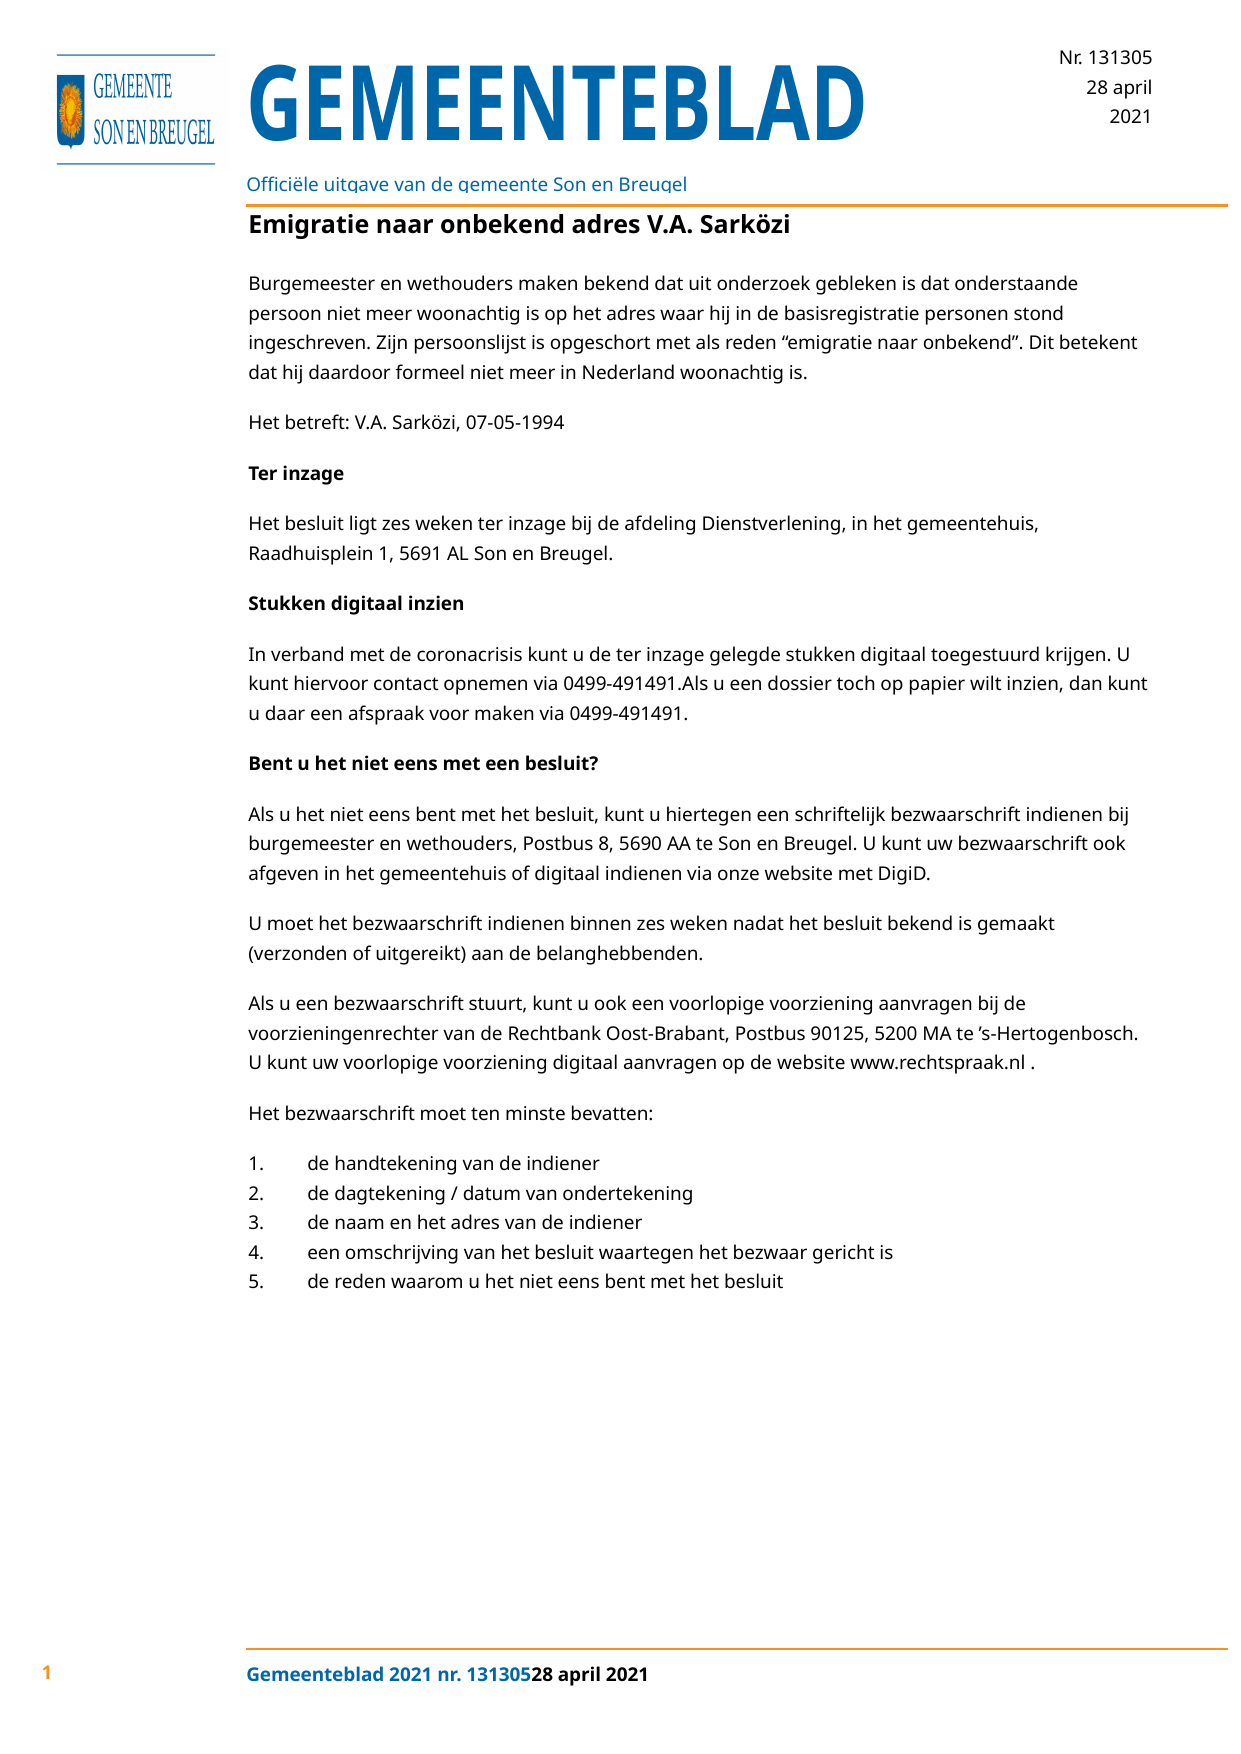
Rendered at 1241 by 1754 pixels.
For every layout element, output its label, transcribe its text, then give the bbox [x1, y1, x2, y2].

list de handtekening van de indiener [248, 1150, 1152, 1176]
text Emigratie naar onbekend adres V.A. Sarközi [248, 207, 1152, 241]
text Stukken digitaal inzien [248, 590, 1152, 616]
list de dagtekening / datum van ondertekening [248, 1180, 1152, 1206]
text Als u het niet eens bent met het besluit, kunt u hiertegen een schriftelijk bezwaarschrift indienen bij burgemeester en wethouders, Postbus 8, 5690 AA te Son en Breugel. U kunt uw bezwaarschrift ook afgeven in het gemeentehuis of digitaal indienen via onze website met DigiD. [248, 801, 1152, 886]
text Ter inzage [248, 460, 1152, 486]
text Het betreft: V.A. Sarközi, 07-05-1994 [248, 409, 1152, 435]
list de reden waarom u het niet eens bent met het besluit [248, 1269, 1152, 1294]
text Het besluit ligt zes weken ter inzage bij de afdeling Dienstverlening, in het gemeentehuis, Raadhuisplein 1, 5691 AL Son en Breugel. [248, 510, 1152, 566]
list een omschrijving van het besluit waartegen het bezwaar gericht is [248, 1239, 1152, 1265]
list de naam en het adres van de indiener [248, 1209, 1152, 1235]
text Als u een bezwaarschrift stuurt, kunt u ook een voorlopige voorziening aanvragen bij de voorzieningenrechter van de Rechtbank Oost-Brabant, Postbus 90125, 5200 MA te ’s-Hertogenbosch. U kunt uw voorlopige voorziening digitaal aanvragen op de website www.rechtspraak.nl . [248, 990, 1152, 1075]
picture [41, 47, 231, 172]
text Burgemeester en wethouders maken bekend dat uit onderzoek gebleken is dat onderstaande persoon niet meer woonachtig is op het adres waar hij in de basisregistratie personen stond ingeschreven. Zijn persoonslijst is opgeschort met als reden “emigratie naar onbekend”. Dit betekent dat hij daardoor formeel niet meer in Nederland woonachtig is. [248, 270, 1152, 385]
text Bent u het niet eens met een besluit? [248, 750, 1152, 776]
text Het bezwaarschrift moet ten minste bevatten: [248, 1100, 1152, 1126]
text U moet het bezwaarschrift indienen binnen zes weken nadat het besluit bekend is gemaakt (verzonden of uitgereikt) aan de belanghebbenden. [248, 910, 1152, 966]
text In verband met de coronacrisis kunt u de ter inzage gelegde stukken digitaal toegestuurd krijgen. U kunt hiervoor contact opnemen via 0499-491491.Als u een dossier toch op papier wilt inzien, dan kunt u daar een afspraak voor maken via 0499-491491. [248, 641, 1152, 726]
